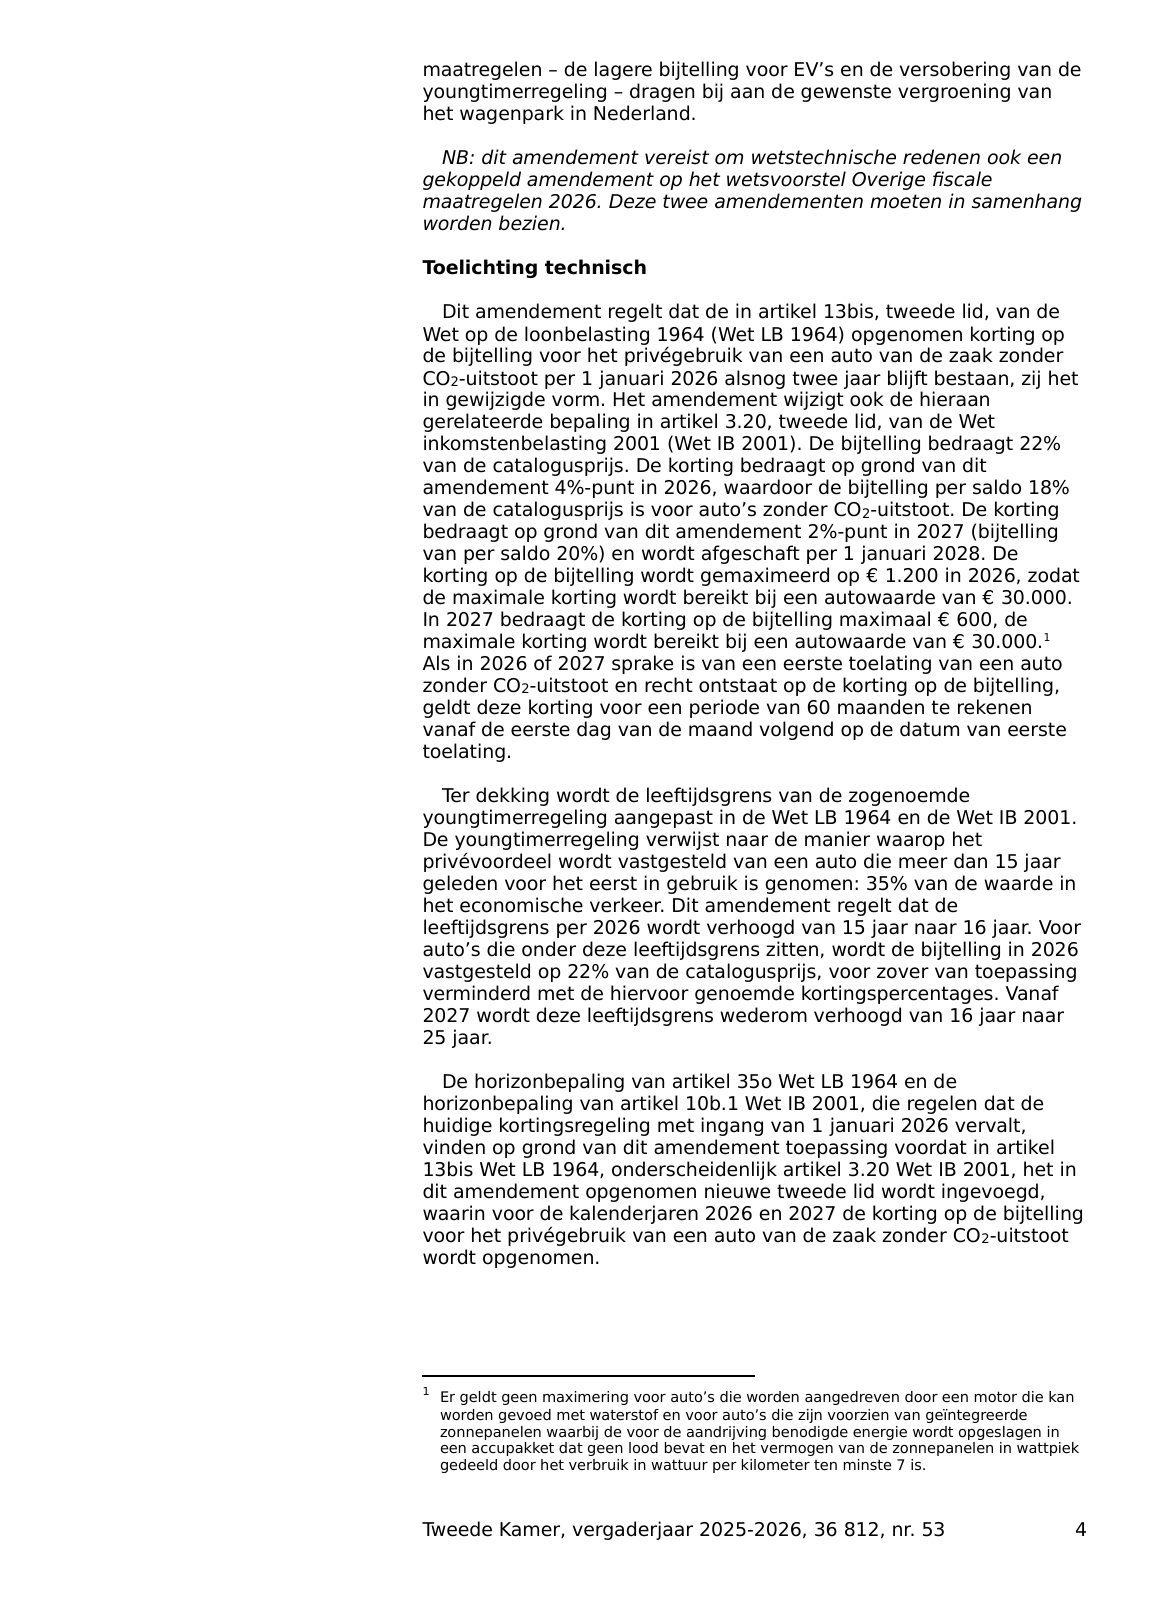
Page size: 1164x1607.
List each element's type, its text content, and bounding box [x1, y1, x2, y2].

text Ter dekking wordt de leeftijdsgrens van de zogenoemde youngtimerregeling aangepast in de Wet LB 1964 en de Wet IB 2001. De youngtimerregeling verwijst naar de manier waarop het privévoordeel wordt vastgesteld van een auto die meer dan 15 jaar geleden voor het eerst in gebruik is genomen: 35% van de waarde in het economische verkeer. Dit amendement regelt dat de leeftijdsgrens per 2026 wordt verhoogd van 15 jaar naar 16 jaar. Voor auto’s die onder deze leeftijdsgrens zitten, wordt de bijtelling in 2026 vastgesteld op 22% van de catalogusprijs, voor zover van toepassing verminderd met de hiervoor genoemde kortingspercentages. Vanaf 2027 wordt deze leeftijdsgrens wederom verhoogd van 16 jaar naar 25 jaar. [422, 785, 1087, 1049]
text Dit amendement regelt dat de in artikel 13bis, tweede lid, van de Wet op de loonbelasting 1964 (Wet LB 1964) opgenomen korting op de bijtelling voor het privégebruik van een auto van de zaak zonder CO2-uitstoot per 1 januari 2026 alsnog twee jaar blijft bestaan, zij het in gewijzigde vorm. Het amendement wijzigt ook de hieraan gerelateerde bepaling in artikel 3.20, tweede lid, van de Wet inkomstenbelasting 2001 (Wet IB 2001). De bijtelling bedraagt 22% van de catalogusprijs. De korting bedraagt op grond van dit amendement 4%-punt in 2026, waardoor de bijtelling per saldo 18% van de catalogusprijs is voor auto’s zonder CO2-uitstoot. De korting bedraagt op grond van dit amendement 2%-punt in 2027 (bijtelling van per saldo 20%) en wordt afgeschaft per 1 januari 2028. De korting op de bijtelling wordt gemaximeerd op € 1.200 in 2026, zodat de maximale korting wordt bereikt bij een autowaarde van € 30.000. In 2027 bedraagt de korting op de bijtelling maximaal € 600, de maximale korting wordt bereikt bij een autowaarde van € 30.000. Als in 2026 of 2027 sprake is van een eerste toelating van een auto zonder CO2-uitstoot en recht ontstaat op de korting op de bijtelling, geldt deze korting voor een periode van 60 maanden te rekenen vanaf de eerste dag van de maand volgend op de datum van eerste toelating. [422, 301, 1087, 763]
text NB: dit amendement vereist om wetstechnische redenen ook een gekoppeld amendement op het wetsvoorstel Overige fiscale maatregelen 2026. Deze twee amendementen moeten in samenhang worden bezien. [422, 147, 1087, 235]
subtitle Toelichting technisch [422, 257, 1087, 279]
text De horizonbepaling van artikel 35o Wet LB 1964 en de horizonbepaling van artikel 10b.1 Wet IB 2001, die regelen dat de huidige kortingsregeling met ingang van 1 januari 2026 vervalt, vinden op grond van dit amendement toepassing voordat in artikel 13bis Wet LB 1964, onderscheidenlijk artikel 3.20 Wet IB 2001, het in dit amendement opgenomen nieuwe tweede lid wordt ingevoegd, waarin voor de kalenderjaren 2026 en 2027 de korting op de bijtelling voor het privégebruik van een auto van de zaak zonder CO2-uitstoot wordt opgenomen. [422, 1071, 1087, 1269]
text maatregelen – de lagere bijtelling voor EV’s en de versobering van de youngtimerregeling – dragen bij aan de gewenste vergroening van het wagenpark in Nederland. [422, 59, 1087, 125]
text Er geldt geen maximering voor auto’s die worden aangedreven door een motor die kan worden gevoed met waterstof en voor auto’s die zijn voorzien van geïntegreerde zonnepanelen waarbij de voor de aandrijving benodigde energie wordt opgeslagen in een accupakket dat geen lood bevat en het vermogen van de zonnepanelen in wattpiek gedeeld door het verbruik in wattuur per kilometer ten minste 7 is. [422, 1385, 1087, 1474]
